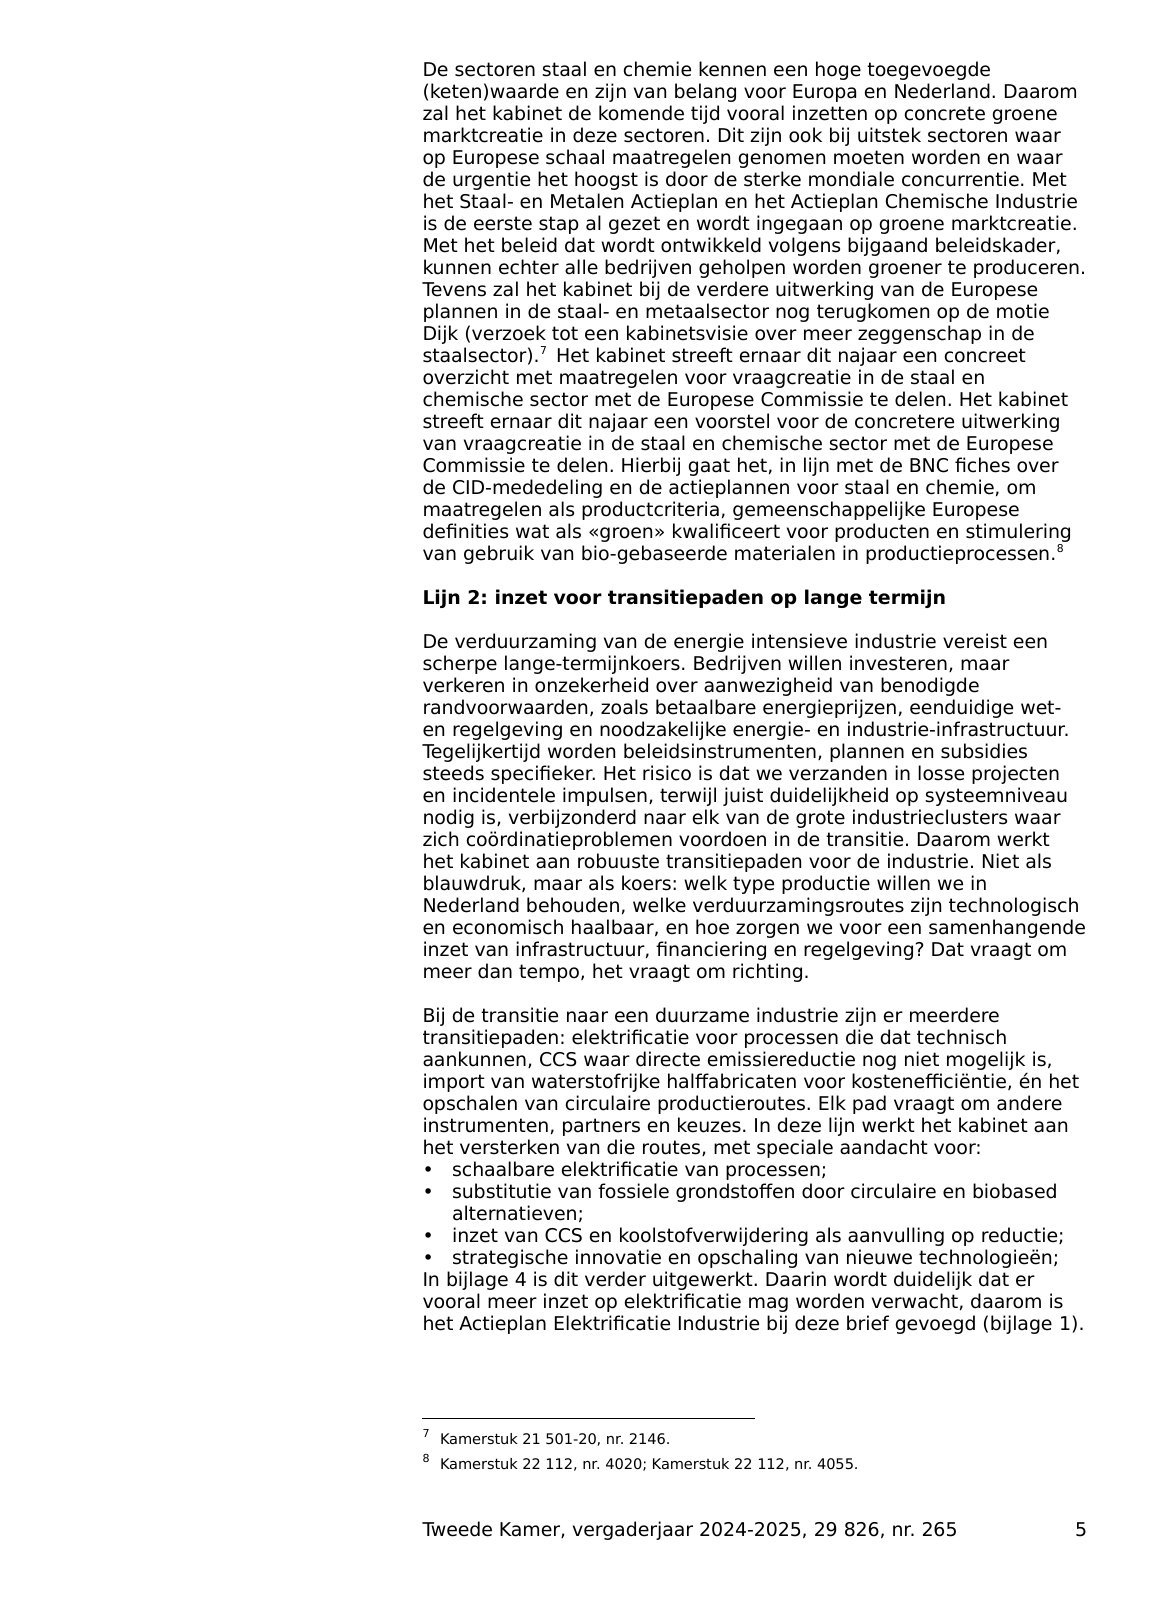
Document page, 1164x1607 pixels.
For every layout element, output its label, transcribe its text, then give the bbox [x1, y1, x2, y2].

text • schaalbare elektrificatie van processen; [422, 1159, 1087, 1181]
text De verduurzaming van de energie intensieve industrie vereist een scherpe lange-termijnkoers. Bedrijven willen investeren, maar verkeren in onzekerheid over aanwezigheid van benodigde randvoorwaarden, zoals betaalbare energieprijzen, eenduidige wet- en regelgeving en noodzakelijke energie- en industrie-infrastructuur. Tegelijkertijd worden beleidsinstrumenten, plannen en subsidies steeds specifieker. Het risico is dat we verzanden in losse projecten en incidentele impulsen, terwijl juist duidelijkheid op systeemniveau nodig is, verbijzonderd naar elk van de grote industrieclusters waar zich coördinatieproblemen voordoen in de transitie. Daarom werkt het kabinet aan robuuste transitiepaden voor de industrie. Niet als blauwdruk, maar als koers: welk type productie willen we in Nederland behouden, welke verduurzamingsroutes zijn technologisch en economisch haalbaar, en hoe zorgen we voor een samenhangende inzet van infrastructuur, financiering en regelgeving? Dat vraagt om meer dan tempo, het vraagt om richting. [422, 631, 1087, 983]
text Bij de transitie naar een duurzame industrie zijn er meerdere transitiepaden: elektrificatie voor processen die dat technisch aankunnen, CCS waar directe emissiereductie nog niet mogelijk is, import van waterstofrijke halffabricaten voor kostenefficiëntie, én het opschalen van circulaire productieroutes. Elk pad vraagt om andere instrumenten, partners en keuzes. In deze lijn werkt het kabinet aan het versterken van die routes, met speciale aandacht voor: [422, 1005, 1087, 1159]
text • inzet van CCS en koolstofverwijdering als aanvulling op reductie; [422, 1224, 1087, 1247]
text De sectoren staal en chemie kennen een hoge toegevoegde (keten)waarde en zijn van belang voor Europa en Nederland. Daarom zal het kabinet de komende tijd vooral inzetten op concrete groene marktcreatie in deze sectoren. Dit zijn ook bij uitstek sectoren waar op Europese schaal maatregelen genomen moeten worden en waar de urgentie het hoogst is door de sterke mondiale concurrentie. Met het Staal- en Metalen Actieplan en het Actieplan Chemische Industrie is de eerste stap al gezet en wordt ingegaan op groene marktcreatie. Met het beleid dat wordt ontwikkeld volgens bijgaand beleidskader, kunnen echter alle bedrijven geholpen worden groener te produceren. Tevens zal het kabinet bij de verdere uitwerking van de Europese plannen in de staal- en metaalsector nog terugkomen op de motie Dijk (verzoek tot een kabinetsvisie over meer zeggenschap in de staalsector). Het kabinet streeft ernaar dit najaar een concreet overzicht met maatregelen voor vraagcreatie in de staal en chemische sector met de Europese Commissie te delen. Het kabinet streeft ernaar dit najaar een voorstel voor de concretere uitwerking van vraagcreatie in de staal en chemische sector met de Europese Commissie te delen. Hierbij gaat het, in lijn met de BNC fiches over de CID-mededeling en de actieplannen voor staal en chemie, om maatregelen als productcriteria, gemeenschappelijke Europese definities wat als «groen» kwalificeert voor producten en stimulering van gebruik van bio-gebaseerde materialen in productieprocessen. [422, 59, 1087, 564]
text • substitutie van fossiele grondstoffen door circulaire en biobased alternatieven; [422, 1181, 1087, 1224]
text • strategische innovatie en opschaling van nieuwe technologieën; [422, 1247, 1087, 1268]
text Kamerstuk 22 112, nr. 4020; Kamerstuk 22 112, nr. 4055. [422, 1452, 1087, 1474]
text Kamerstuk 21 501-20, nr. 2146. [422, 1427, 1087, 1449]
text In bijlage 4 is dit verder uitgewerkt. Daarin wordt duidelijk dat er vooral meer inzet op elektrificatie mag worden verwacht, daarom is het Actieplan Elektrificatie Industrie bij deze brief gevoegd (bijlage 1). [422, 1268, 1087, 1334]
subtitle Lijn 2: inzet voor transitiepaden op lange termijn [422, 587, 1087, 609]
